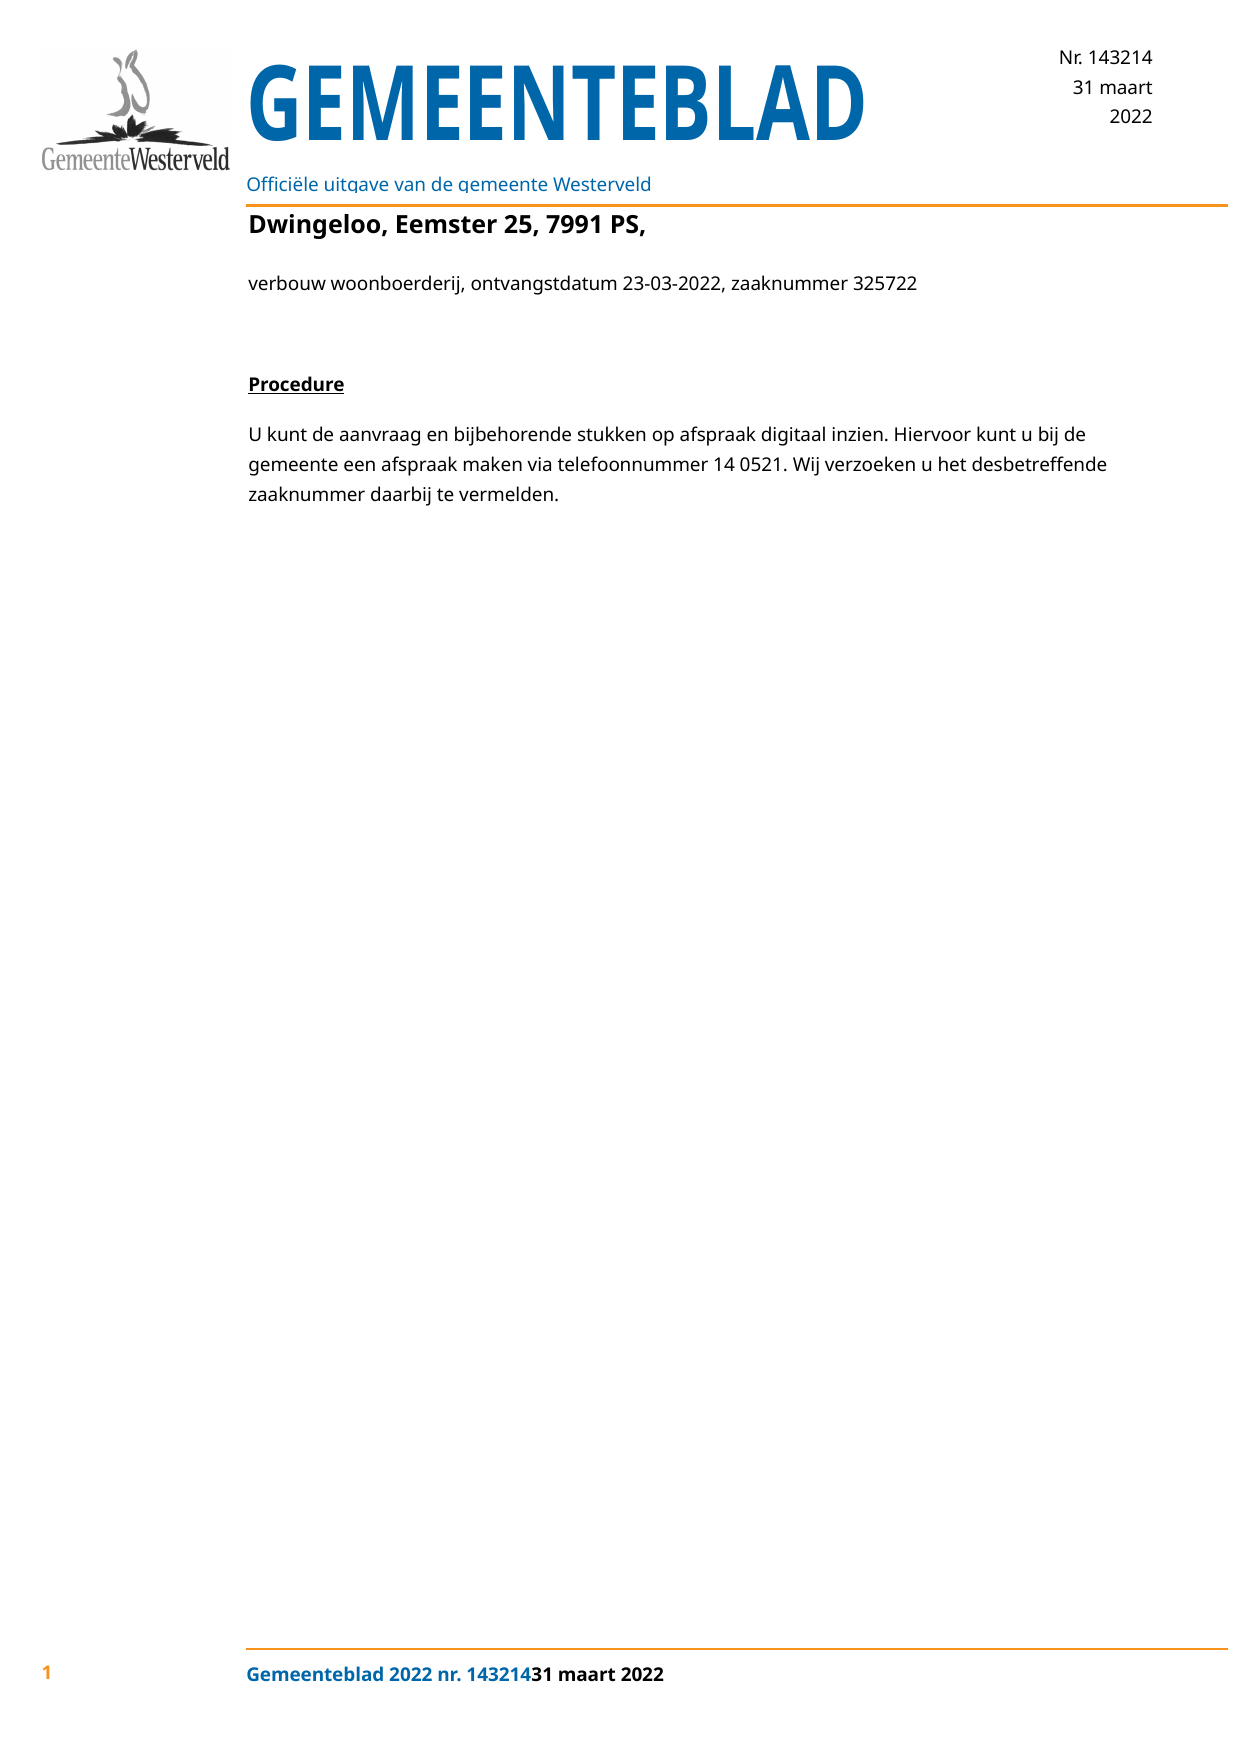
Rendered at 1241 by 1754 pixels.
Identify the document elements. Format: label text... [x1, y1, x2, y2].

text Procedure [248, 371, 1152, 397]
text U kunt de aanvraag en bijbehorende stukken op afspraak digitaal inzien. Hiervoor kunt u bij de gemeente een afspraak maken via telefoonnummer 14 0521. Wij verzoeken u het desbetreffende zaaknummer daarbij te vermelden. [248, 422, 1152, 506]
text verbouw woonboerderij, ontvangstdatum 23-03-2022, zaaknummer 325722 [248, 270, 1152, 296]
text Dwingeloo, Eemster 25, 7991 PS, [248, 207, 1152, 241]
picture [41, 47, 231, 172]
